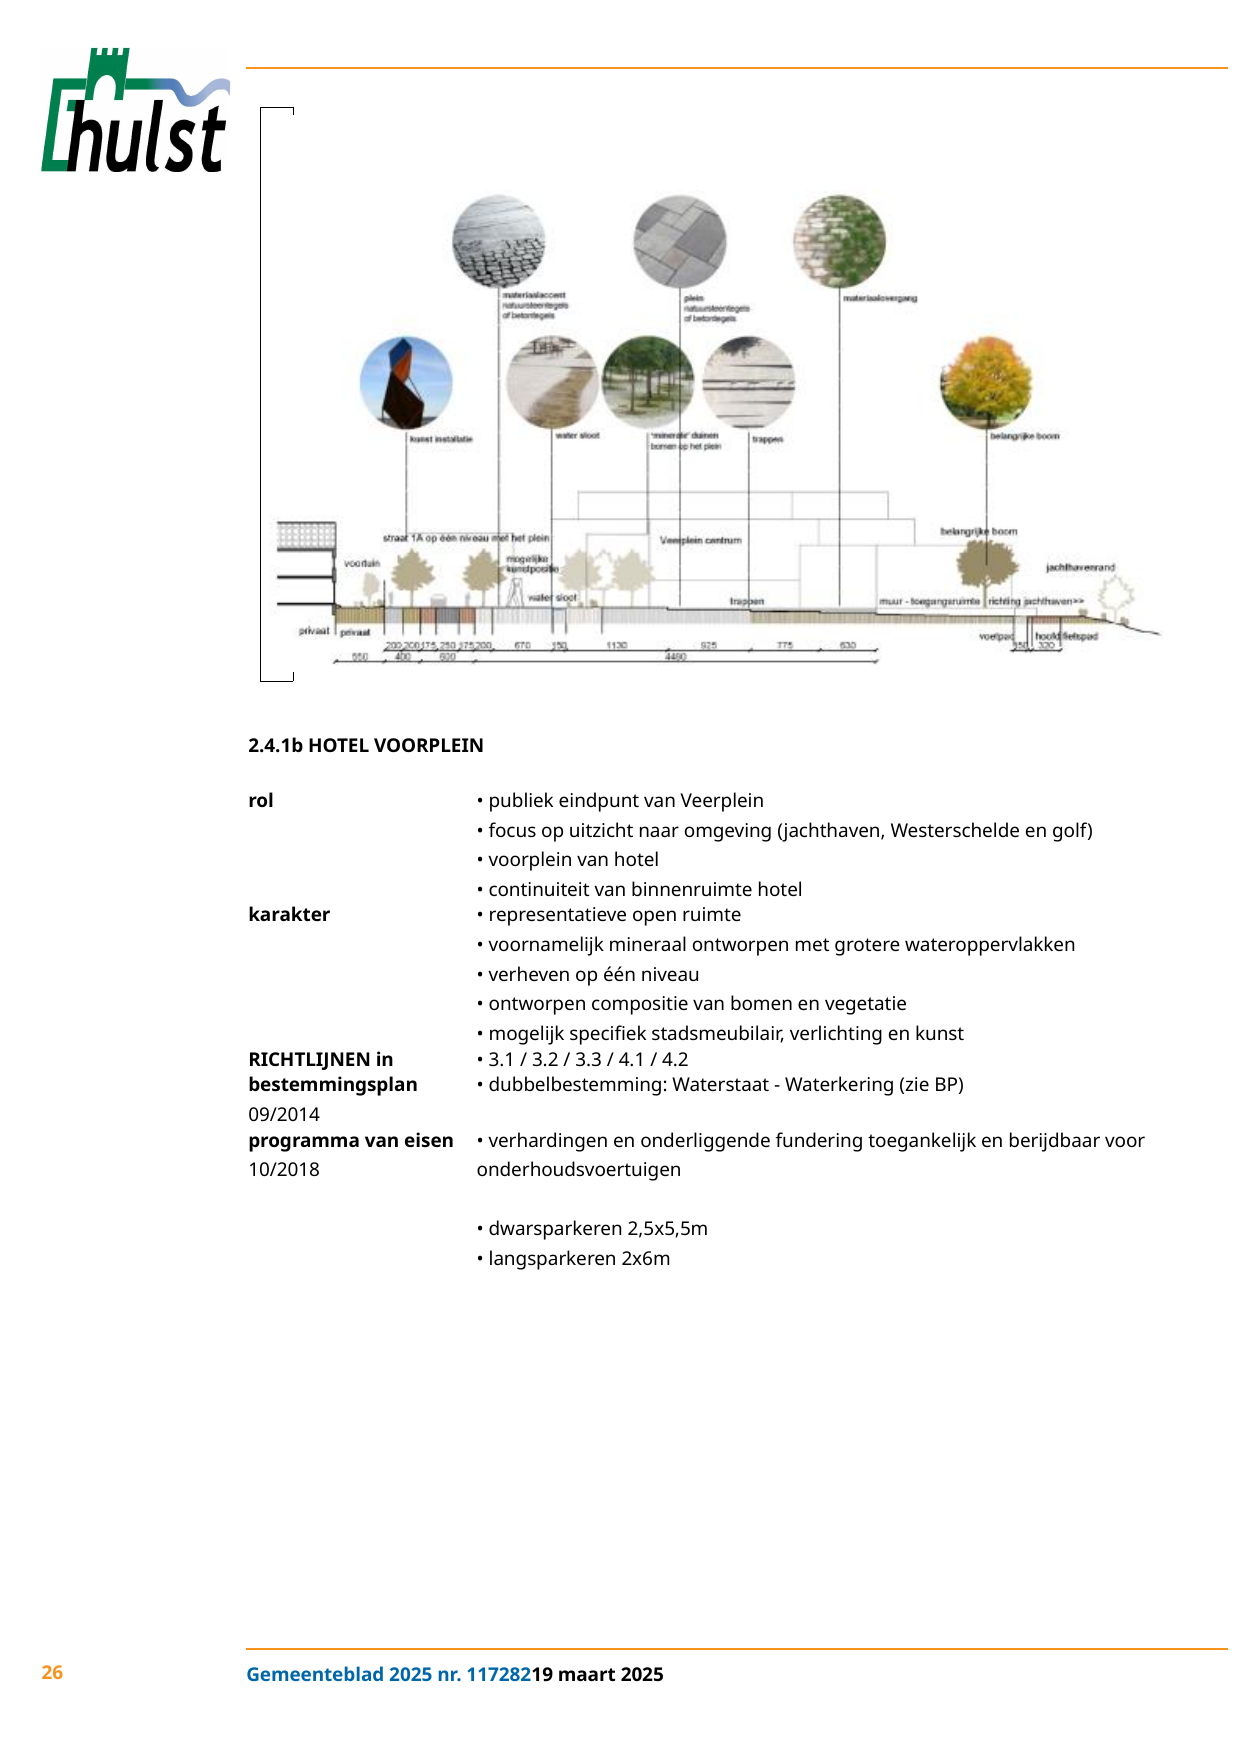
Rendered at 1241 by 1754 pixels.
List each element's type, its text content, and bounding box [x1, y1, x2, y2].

table_cell • dubbelbestemming: Waterstaat - Waterkering (zie BP) [476, 1071, 1152, 1127]
table_cell programma van eisen 10/2018 [248, 1127, 476, 1271]
table_cell bestemmingsplan 09/2014 [248, 1071, 476, 1127]
text 2.4.1b HOTEL VOORPLEIN [248, 732, 1152, 757]
table_header • publiek eindpunt van Veerplein • focus op uitzicht naar omgeving (jachthaven, Westerschelde en golf) • voorplein van hotel • continuiteit van binnenruimte hotel [476, 787, 1152, 902]
picture [268, 115, 1163, 672]
table_cell • 3.1 / 3.2 / 3.3 / 4.1 / 4.2 [476, 1046, 1152, 1071]
table_header rol [248, 787, 476, 902]
table_cell • representatieve open ruimte • voornamelijk mineraal ontworpen met grotere wateroppervlakken • verheven op één niveau • ontworpen compositie van bomen en vegetatie • mogelijk specifiek stadsmeubilair, verlichting en kunst [476, 902, 1152, 1046]
table_cell • verhardingen en onderliggende fundering toegankelijk en berijdbaar voor onderhoudsvoertuigen • dwarsparkeren 2,5x5,5m • langsparkeren 2x6m [476, 1127, 1152, 1271]
picture [41, 47, 231, 172]
table_cell karakter [248, 902, 476, 1046]
table_cell RICHTLIJNEN in [248, 1046, 476, 1071]
